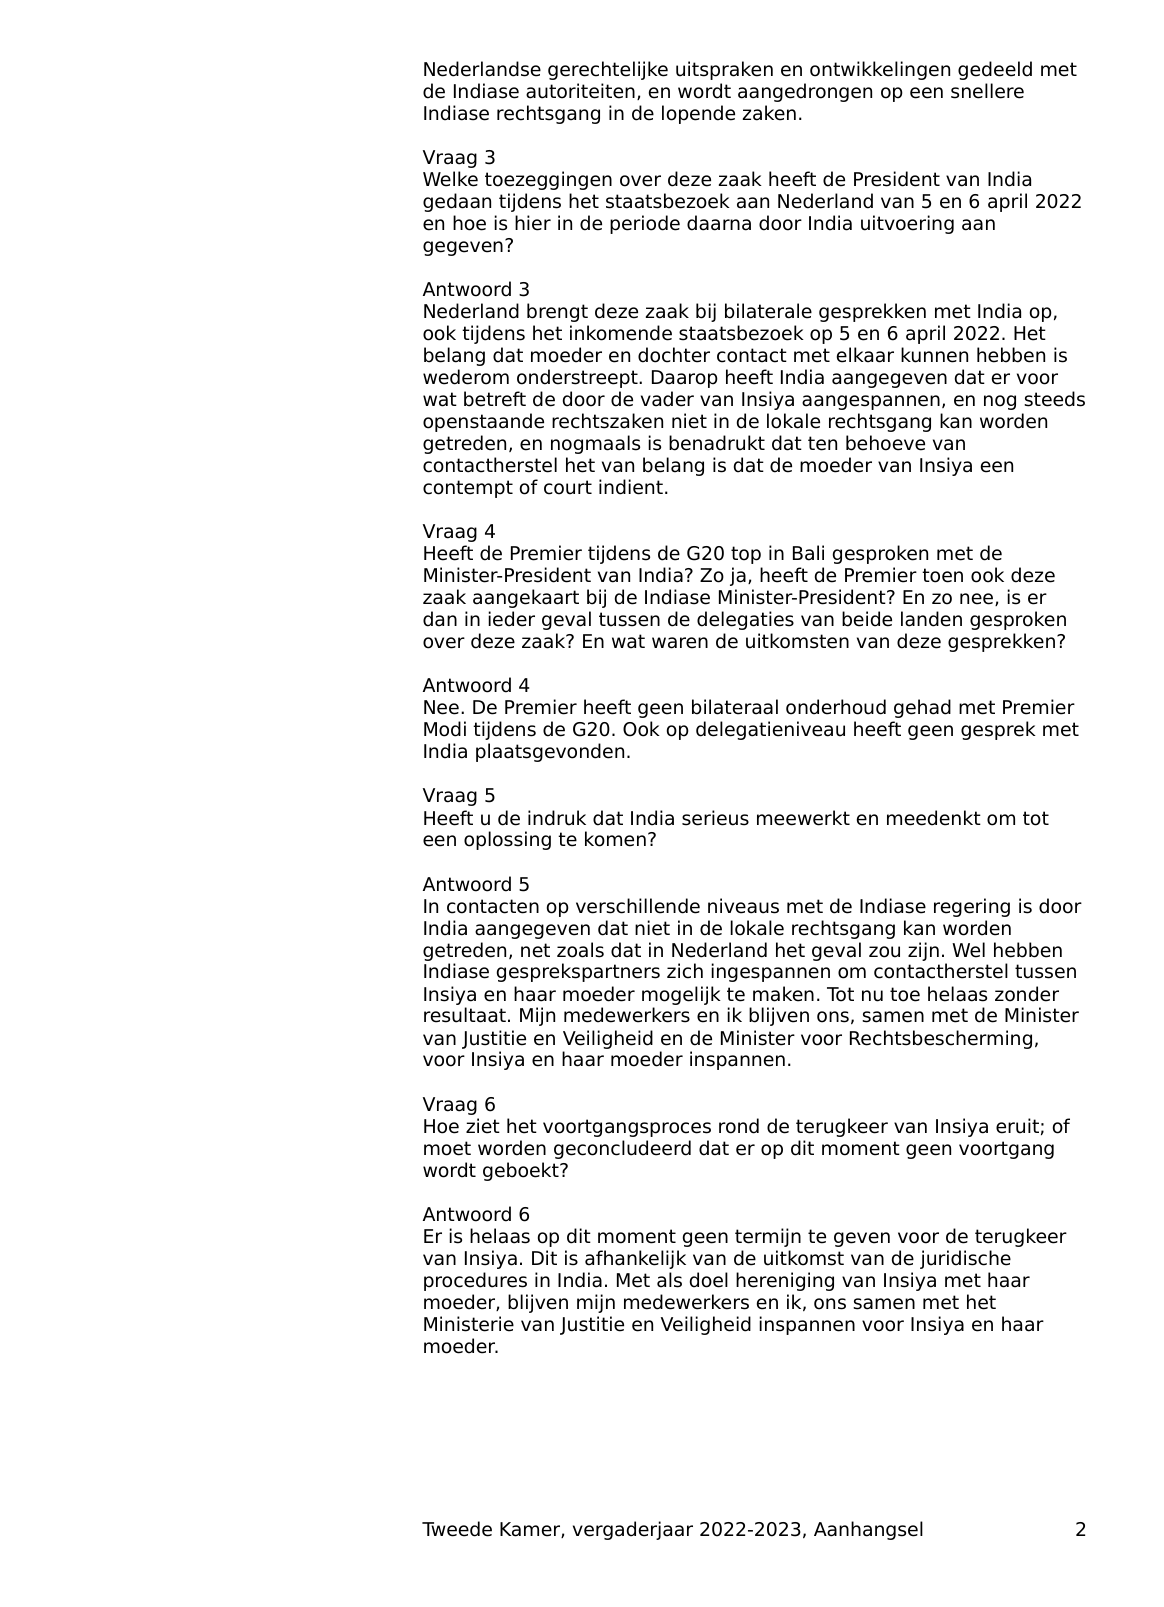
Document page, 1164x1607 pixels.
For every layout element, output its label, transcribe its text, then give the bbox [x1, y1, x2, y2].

text Antwoord 4 [422, 675, 1087, 697]
text Welke toezeggingen over deze zaak heeft de President van India gedaan tijdens het staatsbezoek aan Nederland van 5 en 6 april 2022 en hoe is hier in de periode daarna door India uitvoering aan gegeven? [422, 169, 1087, 257]
text Antwoord 5 [422, 873, 1087, 896]
text Heeft u de indruk dat India serieus meewerkt en meedenkt om tot een oplossing te komen? [422, 807, 1087, 851]
text Nederlandse gerechtelijke uitspraken en ontwikkelingen gedeeld met de Indiase autoriteiten, en wordt aangedrongen op een snellere Indiase rechtsgang in de lopende zaken. [422, 59, 1087, 125]
text Vraag 5 [422, 785, 1087, 807]
text Nee. De Premier heeft geen bilateraal onderhoud gehad met Premier Modi tijdens de G20. Ook op delegatieniveau heeft geen gesprek met India plaatsgevonden. [422, 697, 1087, 763]
text Hoe ziet het voortgangsproces rond de terugkeer van Insiya eruit; of moet worden geconcludeerd dat er op dit moment geen voortgang wordt geboekt? [422, 1116, 1087, 1181]
text Vraag 6 [422, 1093, 1087, 1116]
text Er is helaas op dit moment geen termijn te geven voor de terugkeer van Insiya. Dit is afhankelijk van de uitkomst van de juridische procedures in India. Met als doel hereniging van Insiya met haar moeder, blijven mijn medewerkers en ik, ons samen met het Ministerie van Justitie en Veiligheid inspannen voor Insiya en haar moeder. [422, 1226, 1087, 1357]
text Heeft de Premier tijdens de G20 top in Bali gesproken met de Minister-President van India? Zo ja, heeft de Premier toen ook deze zaak aangekaart bij de Indiase Minister-President? En zo nee, is er dan in ieder geval tussen de delegaties van beide landen gesproken over deze zaak? En wat waren de uitkomsten van deze gesprekken? [422, 543, 1087, 653]
text Vraag 4 [422, 521, 1087, 543]
text Vraag 3 [422, 147, 1087, 169]
text Antwoord 3 [422, 279, 1087, 301]
text Nederland brengt deze zaak bij bilaterale gesprekken met India op, ook tijdens het inkomende staatsbezoek op 5 en 6 april 2022. Het belang dat moeder en dochter contact met elkaar kunnen hebben is wederom onderstreept. Daarop heeft India aangegeven dat er voor wat betreft de door de vader van Insiya aangespannen, en nog steeds openstaande rechtszaken niet in de lokale rechtsgang kan worden getreden, en nogmaals is benadrukt dat ten behoeve van contactherstel het van belang is dat de moeder van Insiya een contempt of court indient. [422, 301, 1087, 499]
text In contacten op verschillende niveaus met de Indiase regering is door India aangegeven dat niet in de lokale rechtsgang kan worden getreden, net zoals dat in Nederland het geval zou zijn. Wel hebben Indiase gesprekspartners zich ingespannen om contactherstel tussen Insiya en haar moeder mogelijk te maken. Tot nu toe helaas zonder resultaat. Mijn medewerkers en ik blijven ons, samen met de Minister van Justitie en Veiligheid en de Minister voor Rechtsbescherming, voor Insiya en haar moeder inspannen. [422, 896, 1087, 1071]
text Antwoord 6 [422, 1204, 1087, 1226]
